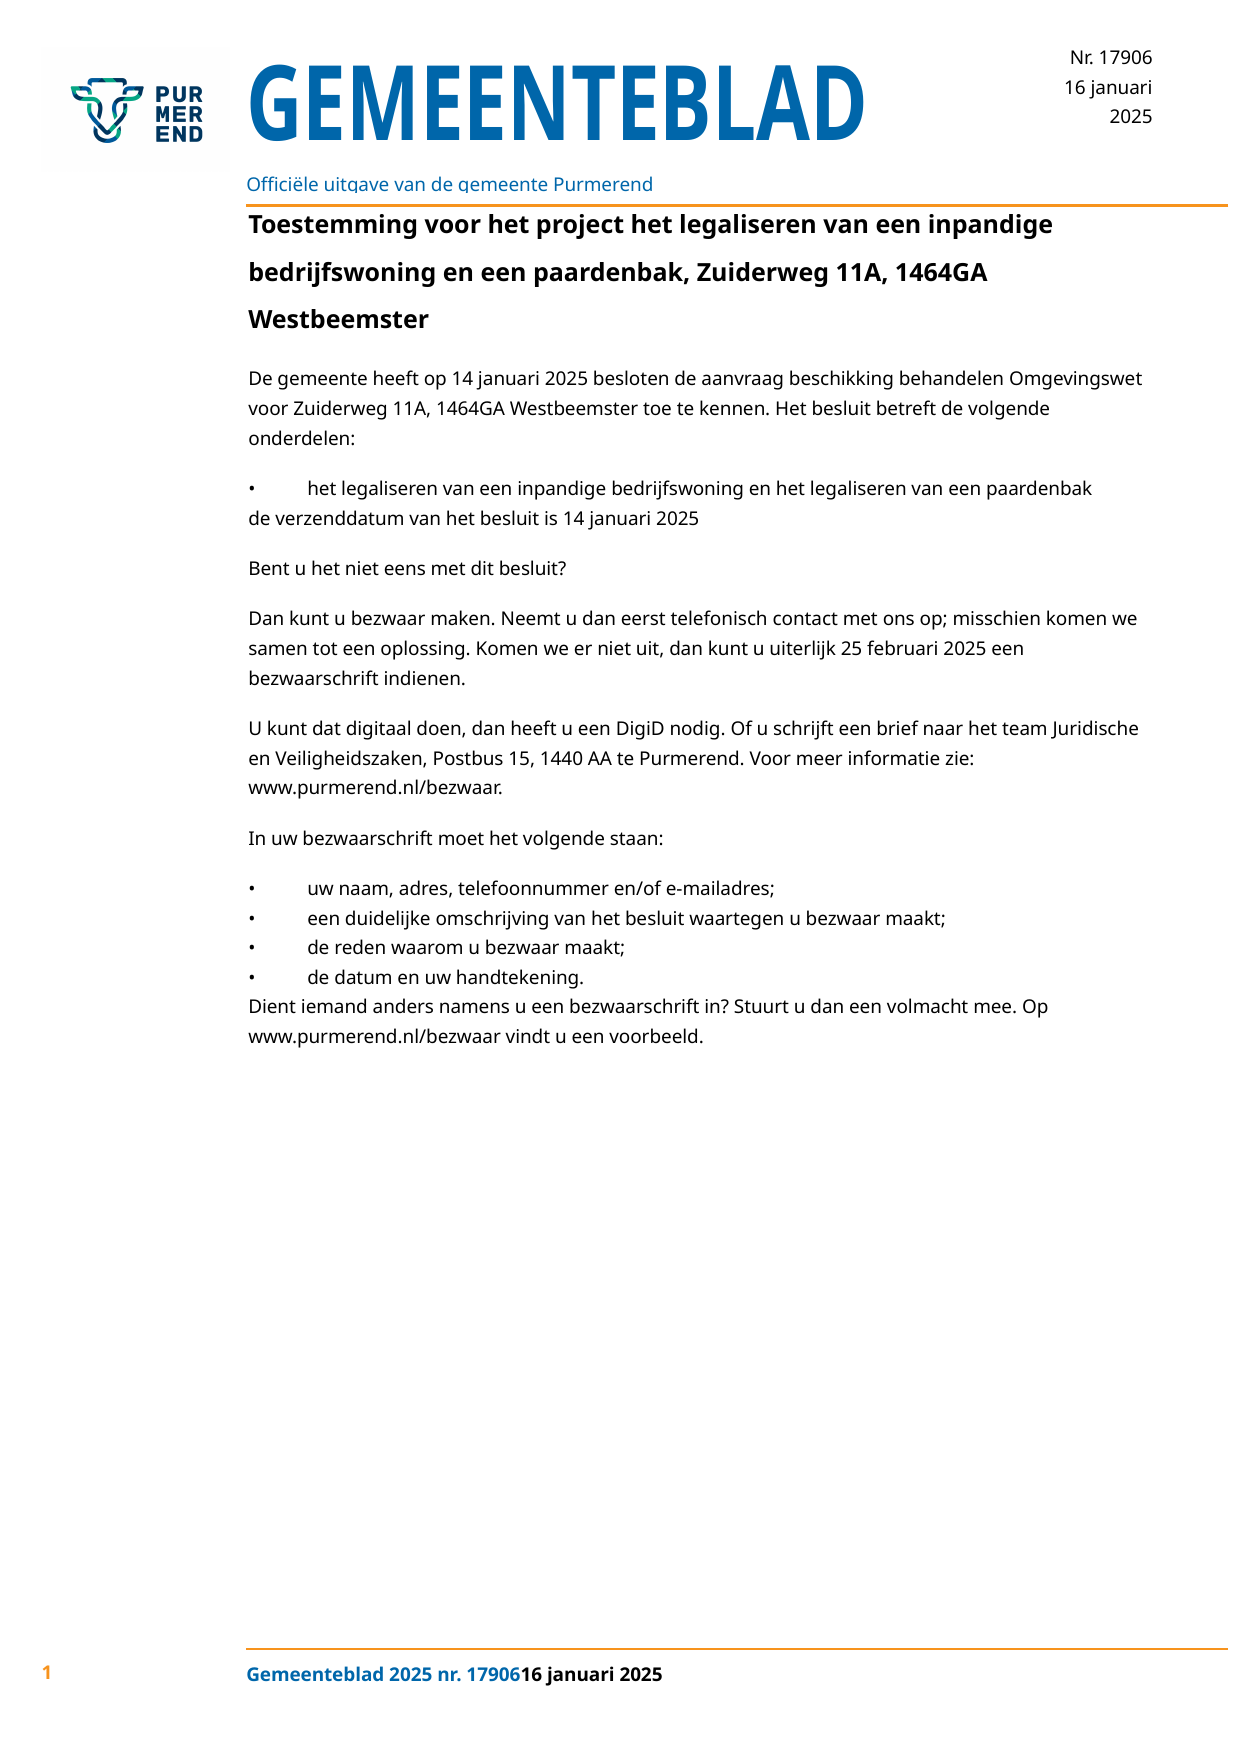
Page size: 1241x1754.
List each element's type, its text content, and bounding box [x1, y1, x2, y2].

text Dient iemand anders namens u een bezwaarschrift in? Stuurt u dan een volmacht mee. Op www.purmerend.nl/bezwaar vindt u een voorbeeld. [248, 993, 1152, 1049]
list de datum en uw handtekening. [248, 964, 1152, 989]
list het legaliseren van een inpandige bedrijfswoning en het legaliseren van een paardenbak [248, 475, 1152, 501]
text De gemeente heeft op 14 januari 2025 besloten de aanvraag beschikking behandelen Omgevingswet voor Zuiderweg 11A, 1464GA Westbeemster toe te kennen. Het besluit betreft de volgende onderdelen: [248, 366, 1152, 450]
text In uw bezwaarschrift moet het volgende staan: [248, 825, 1152, 850]
text Toestemming voor het project het legaliseren van een inpandige bedrijfswoning en een paardenbak, Zuiderweg 11A, 1464GA Westbeemster [248, 207, 1152, 336]
text Dan kunt u bezwaar maken. Neemt u dan eerst telefonisch contact met ons op; misschien komen we samen tot een oplossing. Komen we er niet uit, dan kunt u uiterlijk 25 februari 2025 een bezwaarschrift indienen. [248, 606, 1152, 690]
list de reden waarom u bezwaar maakt; [248, 934, 1152, 960]
text Bent u het niet eens met dit besluit? [248, 555, 1152, 581]
picture [41, 47, 231, 172]
list uw naam, adres, telefoonnummer en/of e-mailadres; [248, 875, 1152, 901]
text U kunt dat digitaal doen, dan heeft u een DigiD nodig. Of u schrijft een brief naar het team Juridische en Veiligheidszaken, Postbus 15, 1440 AA te Purmerend. Voor meer informatie zie: www.purmerend.nl/bezwaar. [248, 715, 1152, 800]
list een duidelijke omschrijving van het besluit waartegen u bezwaar maakt; [248, 905, 1152, 930]
text de verzenddatum van het besluit is 14 januari 2025 [248, 505, 1152, 530]
